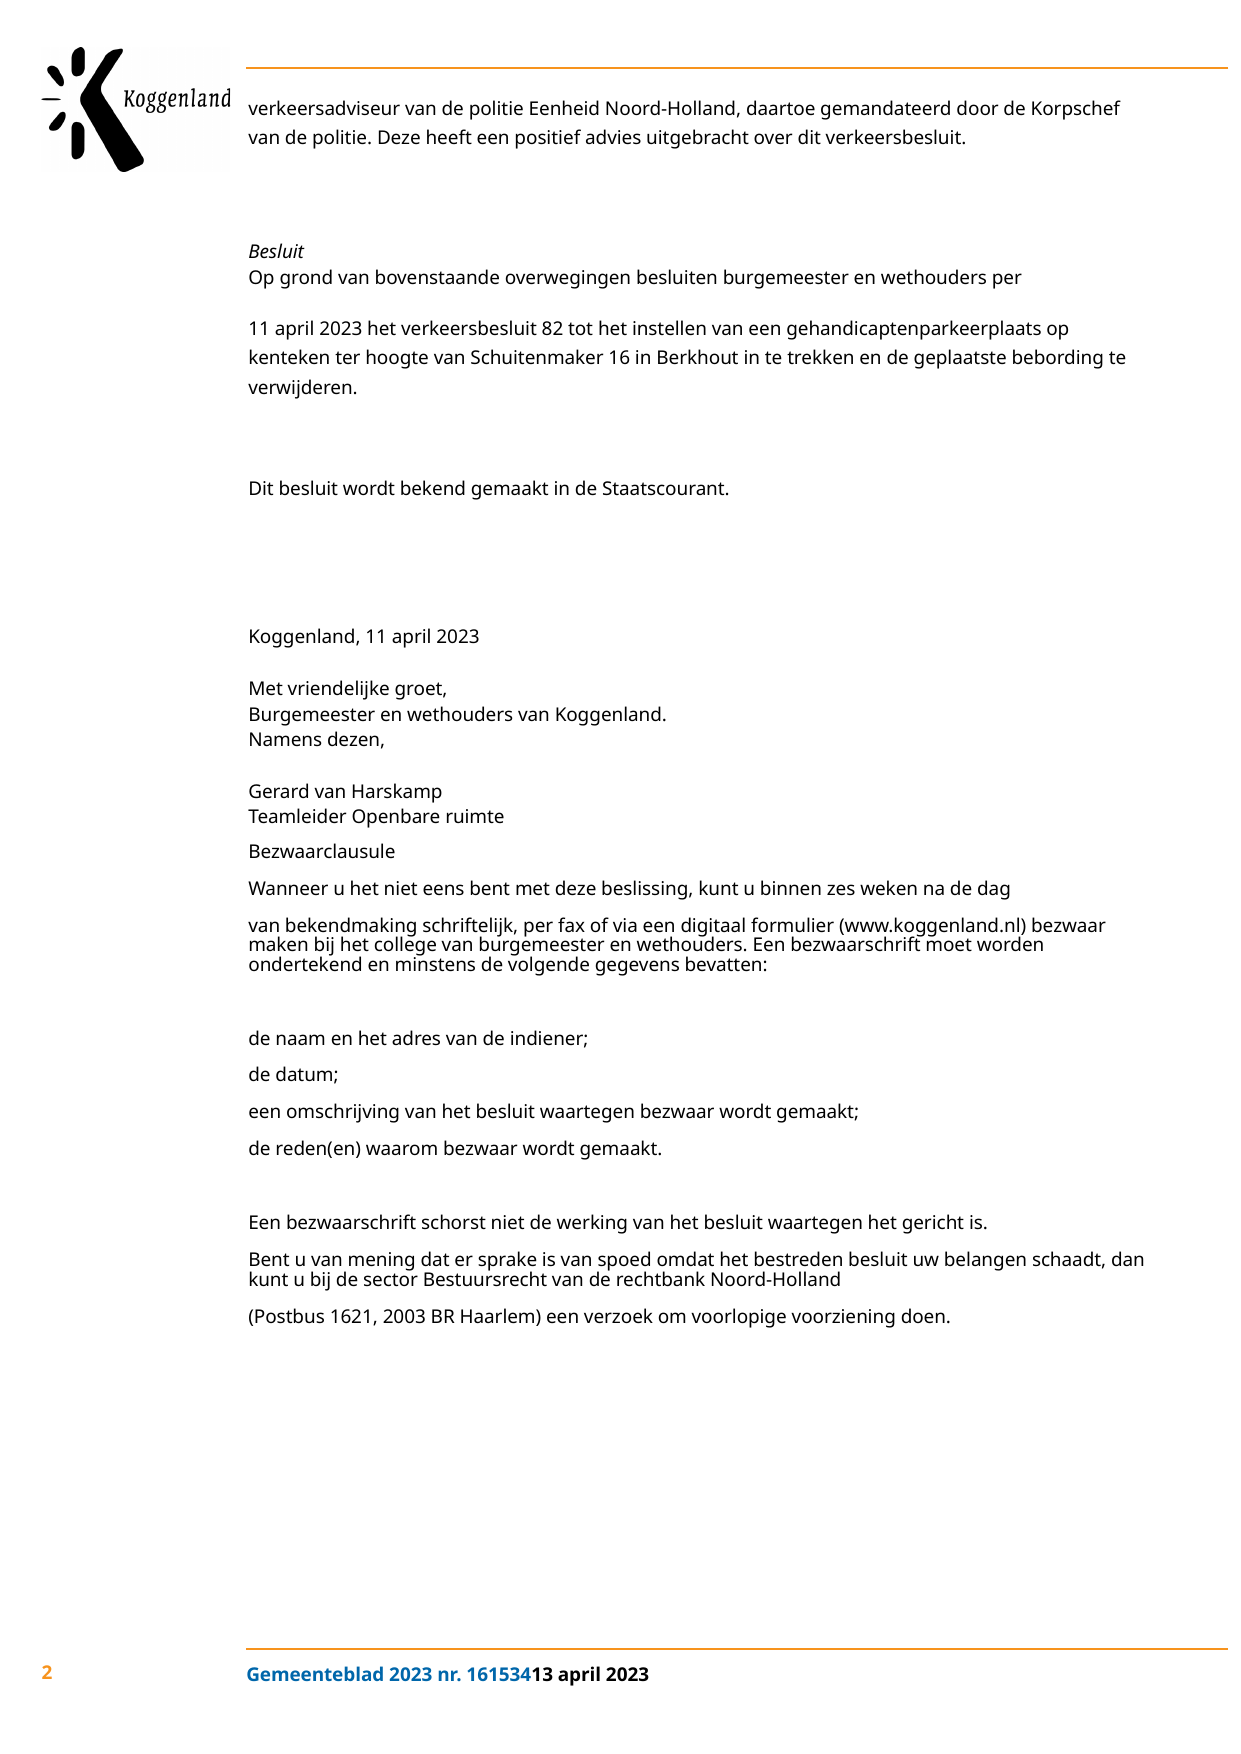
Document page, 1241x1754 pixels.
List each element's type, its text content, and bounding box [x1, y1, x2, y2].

text Wanneer u het niet eens bent met deze beslissing, kunt u binnen zes weken na de dag [248, 880, 1152, 899]
text (Postbus 1621, 2003 BR Haarlem) een verzoek om voorlopige voorziening doen. [248, 1308, 1152, 1327]
text Gerard van Harskamp [248, 778, 1152, 804]
text Besluit [248, 239, 1152, 264]
text de naam en het adres van de indiener; [248, 1029, 1152, 1049]
text Met vriendelijke groet, [248, 675, 1152, 701]
text Namens dezen, [248, 726, 1152, 752]
text de reden(en) waarom bezwaar wordt gemaakt. [248, 1140, 1152, 1160]
text verkeersadviseur van de politie Eenheid Noord-Holland, daartoe gemandateerd door de Korpschef van de politie. Deze heeft een positief advies uitgebracht over dit verkeersbesluit. [248, 95, 1152, 150]
text Op grond van bovenstaande overwegingen besluiten burgemeester en wethouders per [248, 264, 1152, 290]
text van bekendmaking schriftelijk, per fax of via een digitaal formulier (www.koggenland.nl) bezwaar maken bij het college van burgemeester en wethouders. Een bezwaarschrift moet worden ondertekend en minstens de volgende gegevens bevatten: [248, 917, 1152, 975]
text Burgemeester en wethouders van Koggenland. [248, 701, 1152, 726]
text Dit besluit wordt bekend gemaakt in de Staatscourant. [248, 475, 1152, 501]
text Koggenland, 11 april 2023 [248, 623, 1152, 649]
text de datum; [248, 1066, 1152, 1086]
text een omschrijving van het besluit waartegen bezwaar wordt gemaakt; [248, 1103, 1152, 1123]
text 11 april 2023 het verkeersbesluit 82 tot het instellen van een gehandicaptenparkeerplaats op kenteken ter hoogte van Schuitenmaker 16 in Berkhout in te trekken en de geplaatste bebording te verwijderen. [248, 315, 1152, 400]
text Een bezwaarschrift schorst niet de werking van het besluit waartegen het gericht is. [248, 1214, 1152, 1234]
text Bent u van mening dat er sprake is van spoed omdat het bestreden besluit uw belangen schaadt, dan kunt u bij de sector Bestuursrecht van de rechtbank Noord-Holland [248, 1251, 1152, 1290]
picture [41, 47, 231, 172]
text Teamleider Openbare ruimte [248, 804, 1152, 829]
text Bezwaarclausule [248, 843, 1152, 862]
